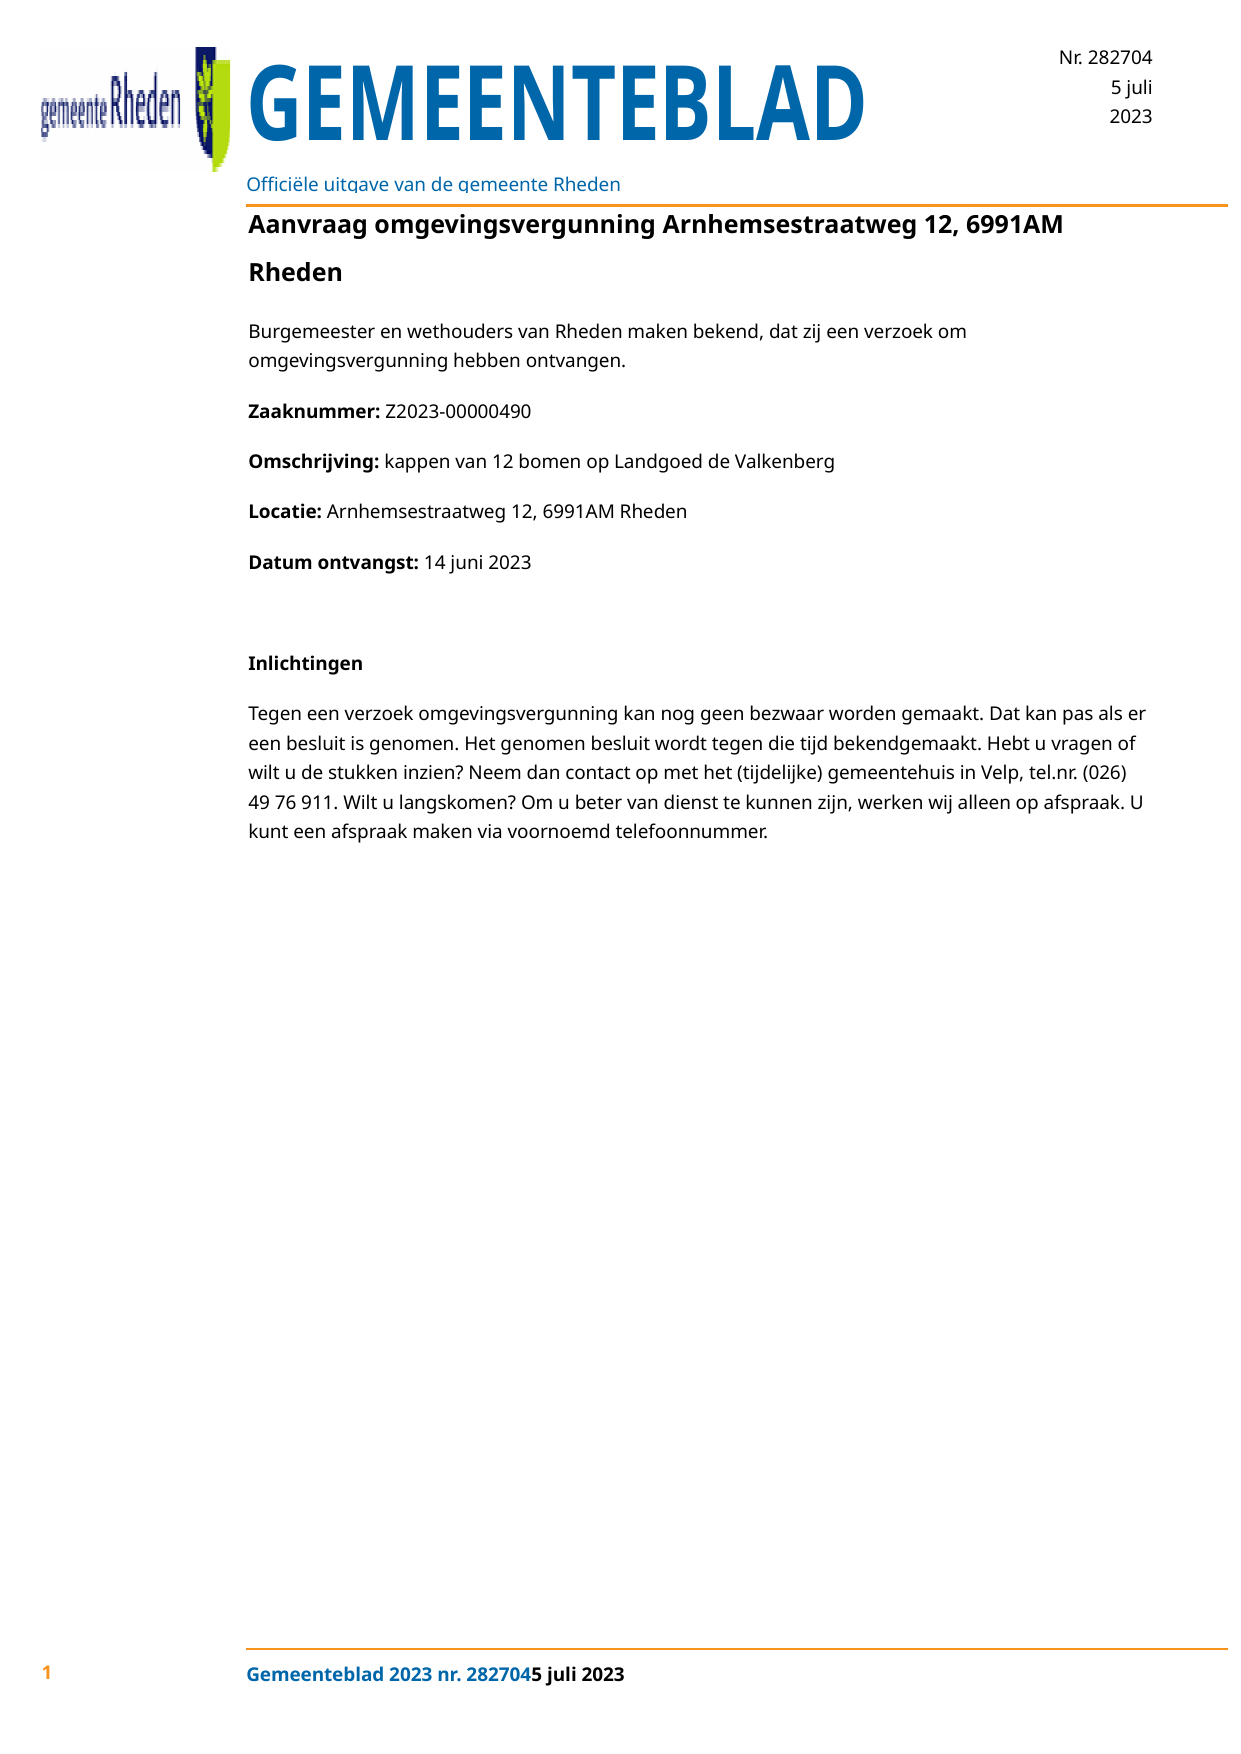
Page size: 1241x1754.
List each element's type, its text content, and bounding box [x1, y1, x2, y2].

text Aanvraag omgevingsvergunning Arnhemsestraatweg 12, 6991AM Rheden [248, 207, 1152, 288]
text Tegen een verzoek omgevingsvergunning kan nog geen bezwaar worden gemaakt. Dat kan pas als er een besluit is genomen. Het genomen besluit wordt tegen die tijd bekendgemaakt. Hebt u vragen of wilt u de stukken inzien? Neem dan contact op met het (tijdelijke) gemeentehuis in Velp, tel.nr. (026) 49 76 911. Wilt u langskomen? Om u beter van dienst te kunnen zijn, werken wij alleen op afspraak. U kunt een afspraak maken via voornoemd telefoonnummer. [248, 700, 1152, 844]
text Datum ontvangst: 14 juni 2023 [248, 549, 1152, 575]
text Locatie: Arnhemsestraatweg 12, 6991AM Rheden [248, 499, 1152, 524]
text Inlichtingen [248, 650, 1152, 676]
text Burgemeester en wethouders van Rheden maken bekend, dat zij een verzoek om omgevingsvergunning hebben ontvangen. [248, 318, 1152, 373]
text Zaaknummer: Z2023-00000490 [248, 398, 1152, 424]
picture [41, 47, 231, 172]
text Omschrijving: kappen van 12 bomen op Landgoed de Valkenberg [248, 448, 1152, 474]
